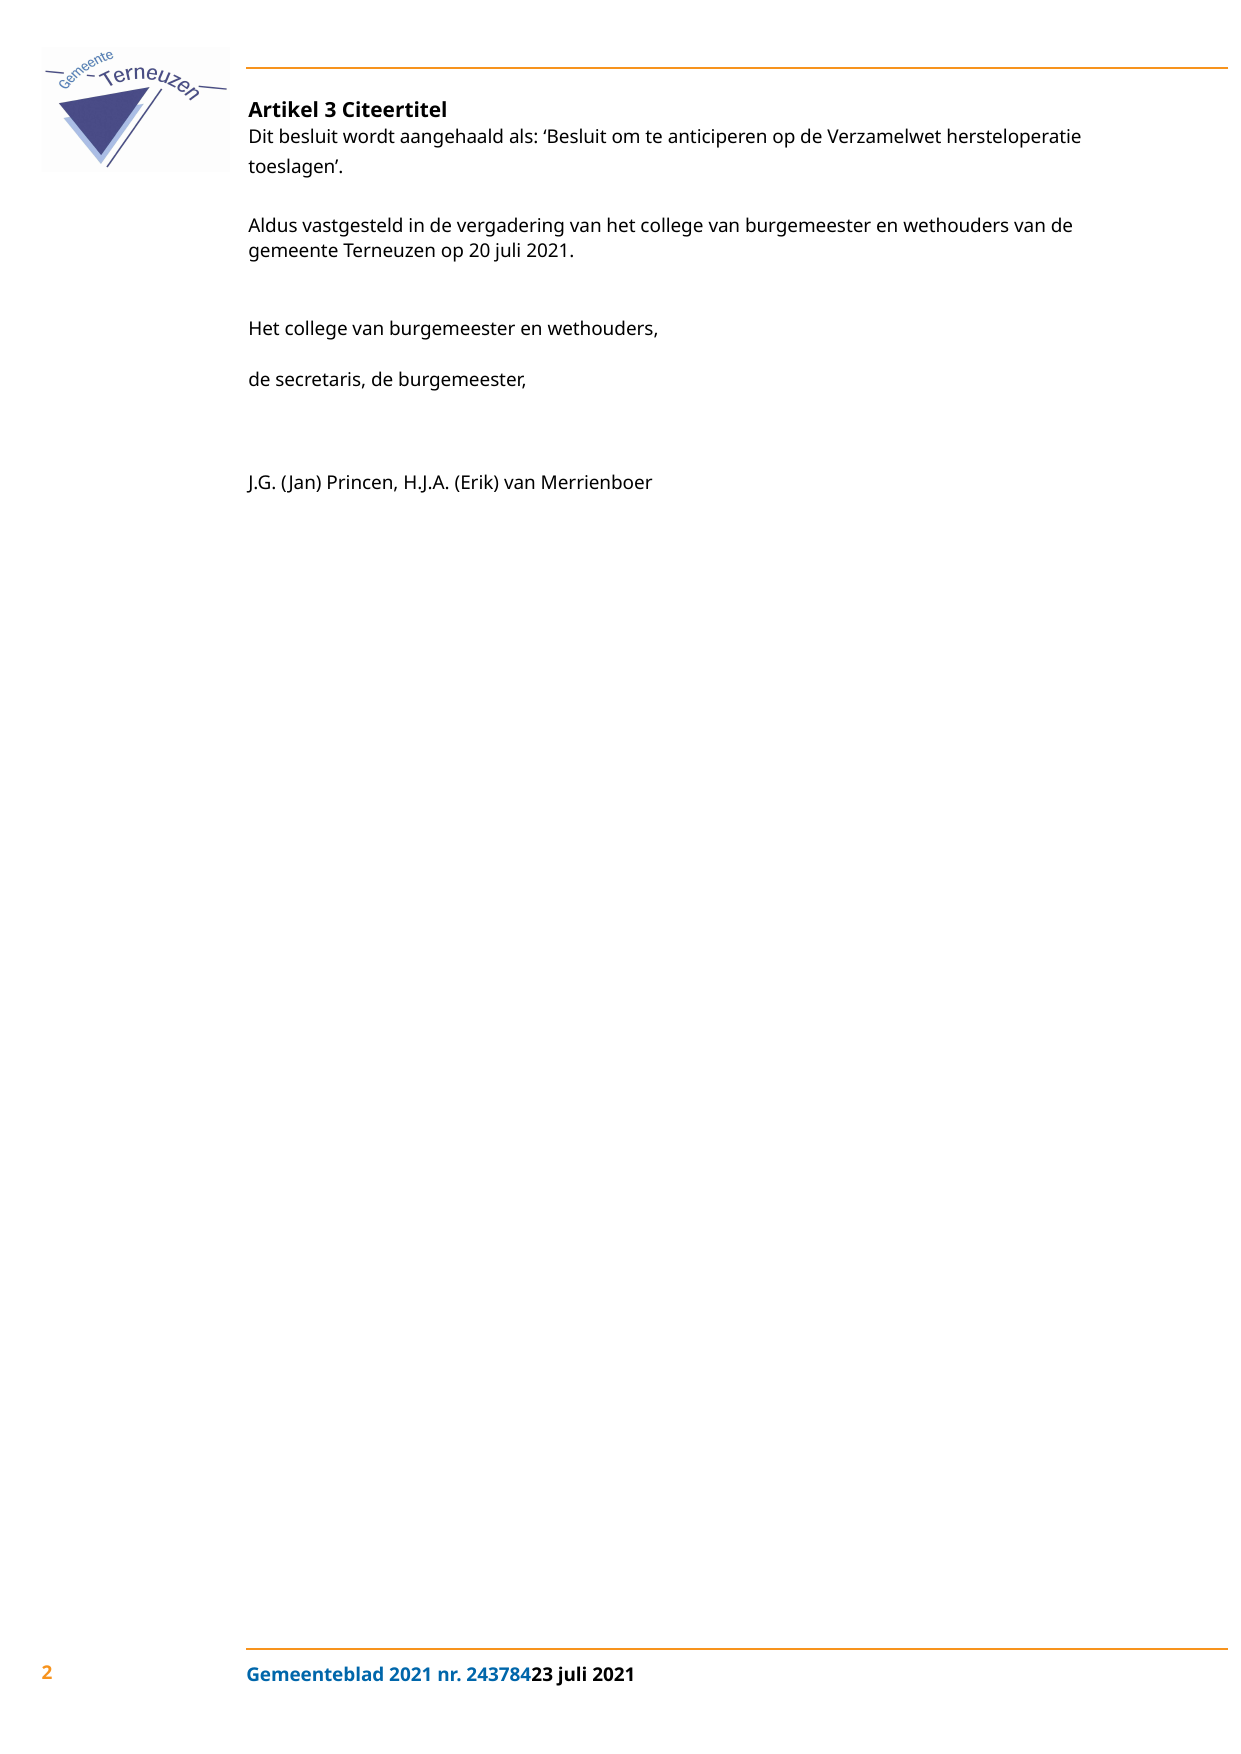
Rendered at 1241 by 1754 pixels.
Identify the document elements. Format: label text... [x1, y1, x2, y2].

text J.G. (Jan) Princen, H.J.A. (Erik) van Merrienboer [248, 469, 1152, 495]
text Aldus vastgesteld in de vergadering van het college van burgemeester en wethouders van de gemeente Terneuzen op 20 juli 2021. [248, 212, 1152, 263]
text Dit besluit wordt aangehaald als: ‘Besluit om te anticiperen op de Verzamelwet hersteloperatie toeslagen’. [248, 123, 1152, 178]
text Het college van burgemeester en wethouders, [248, 315, 1152, 341]
picture [41, 47, 231, 172]
text Artikel 3 Citeertitel [248, 95, 1152, 123]
text de secretaris, de burgemeester, [248, 366, 1152, 392]
